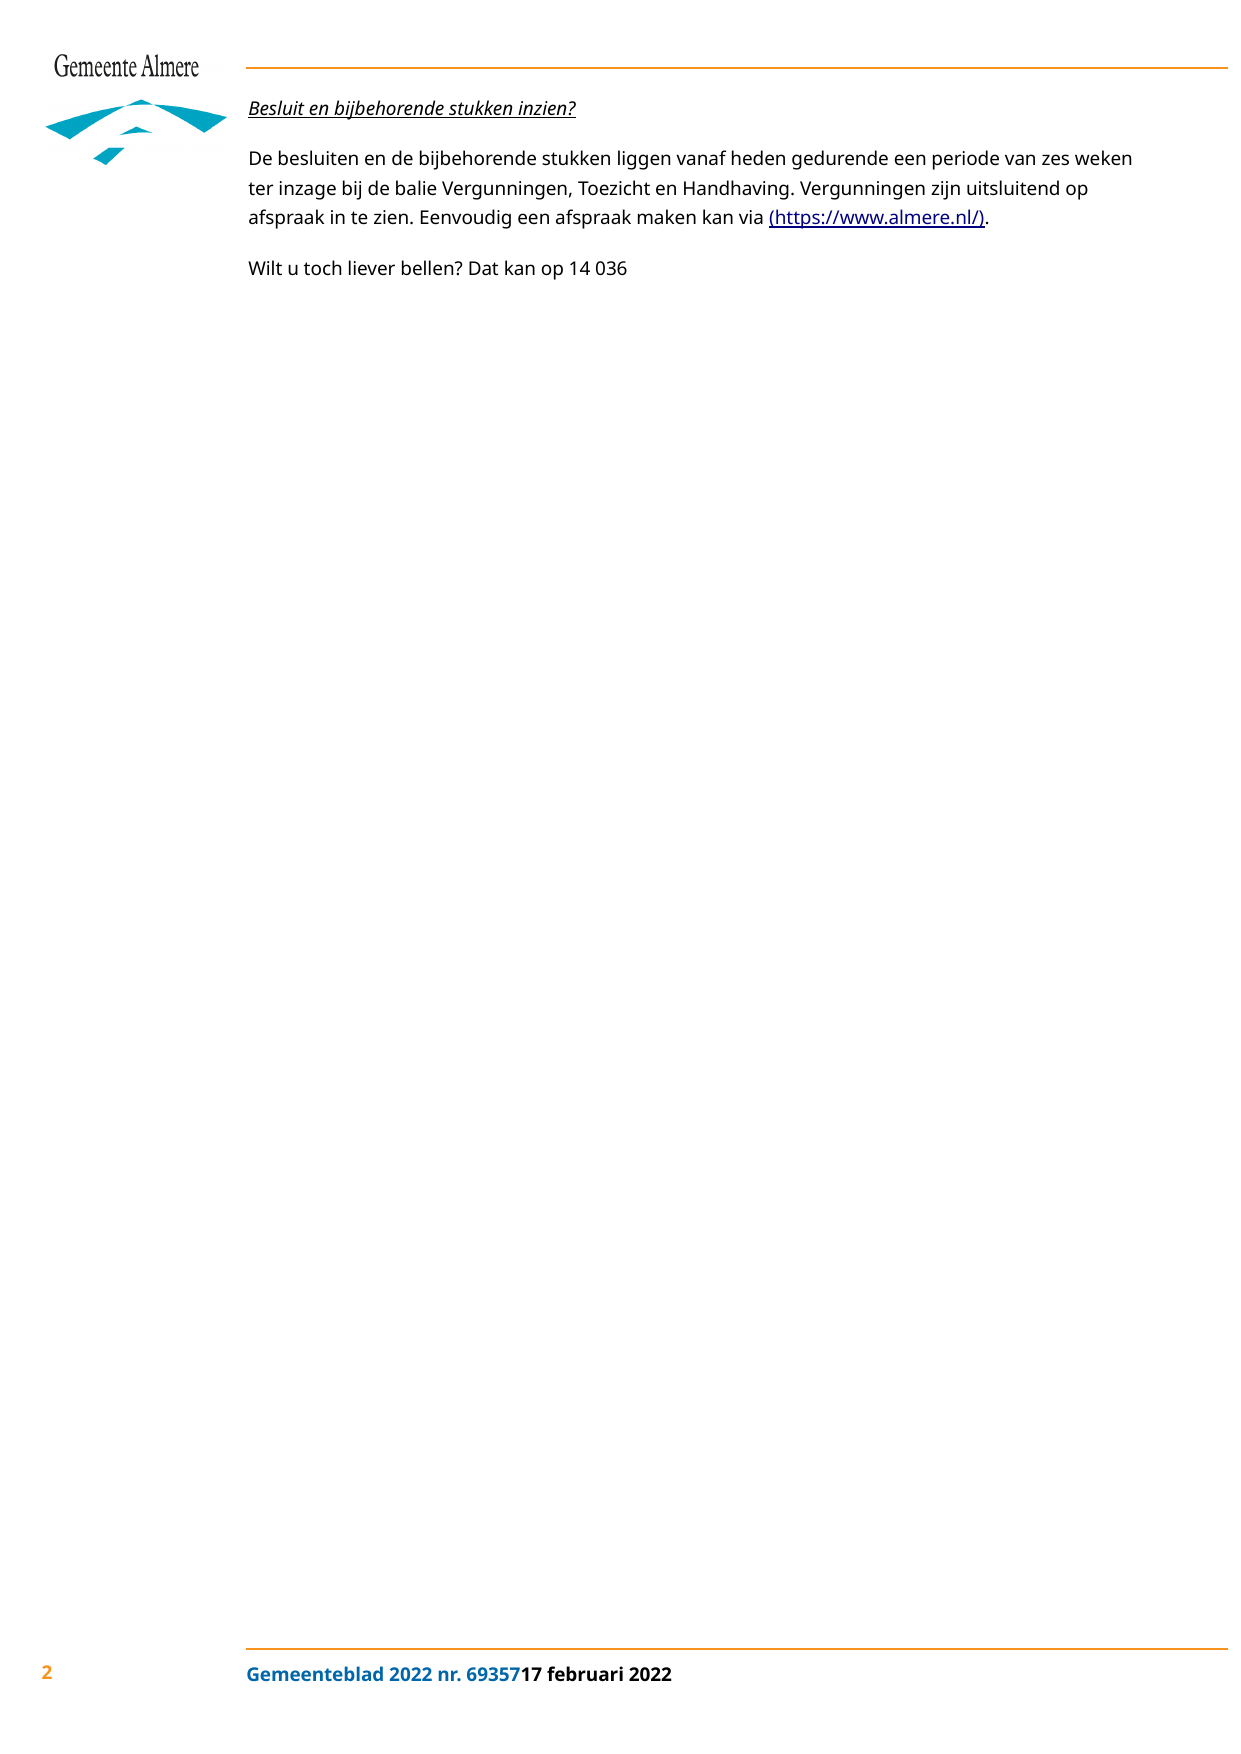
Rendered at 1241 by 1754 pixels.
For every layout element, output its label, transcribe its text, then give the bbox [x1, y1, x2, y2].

text De besluiten en de bijbehorende stukken liggen vanaf heden gedurende een periode van zes weken ter inzage bij de balie Vergunningen, Toezicht en Handhaving. Vergunningen zijn uitsluitend op afspraak in te zien. Eenvoudig een afspraak maken kan via (https://www.almere.nl/). [248, 145, 1152, 230]
text Wilt u toch liever bellen? Dat kan op 14 036 [248, 255, 1152, 281]
picture [41, 47, 231, 172]
text Besluit en bijbehorende stukken inzien? [248, 95, 1152, 121]
